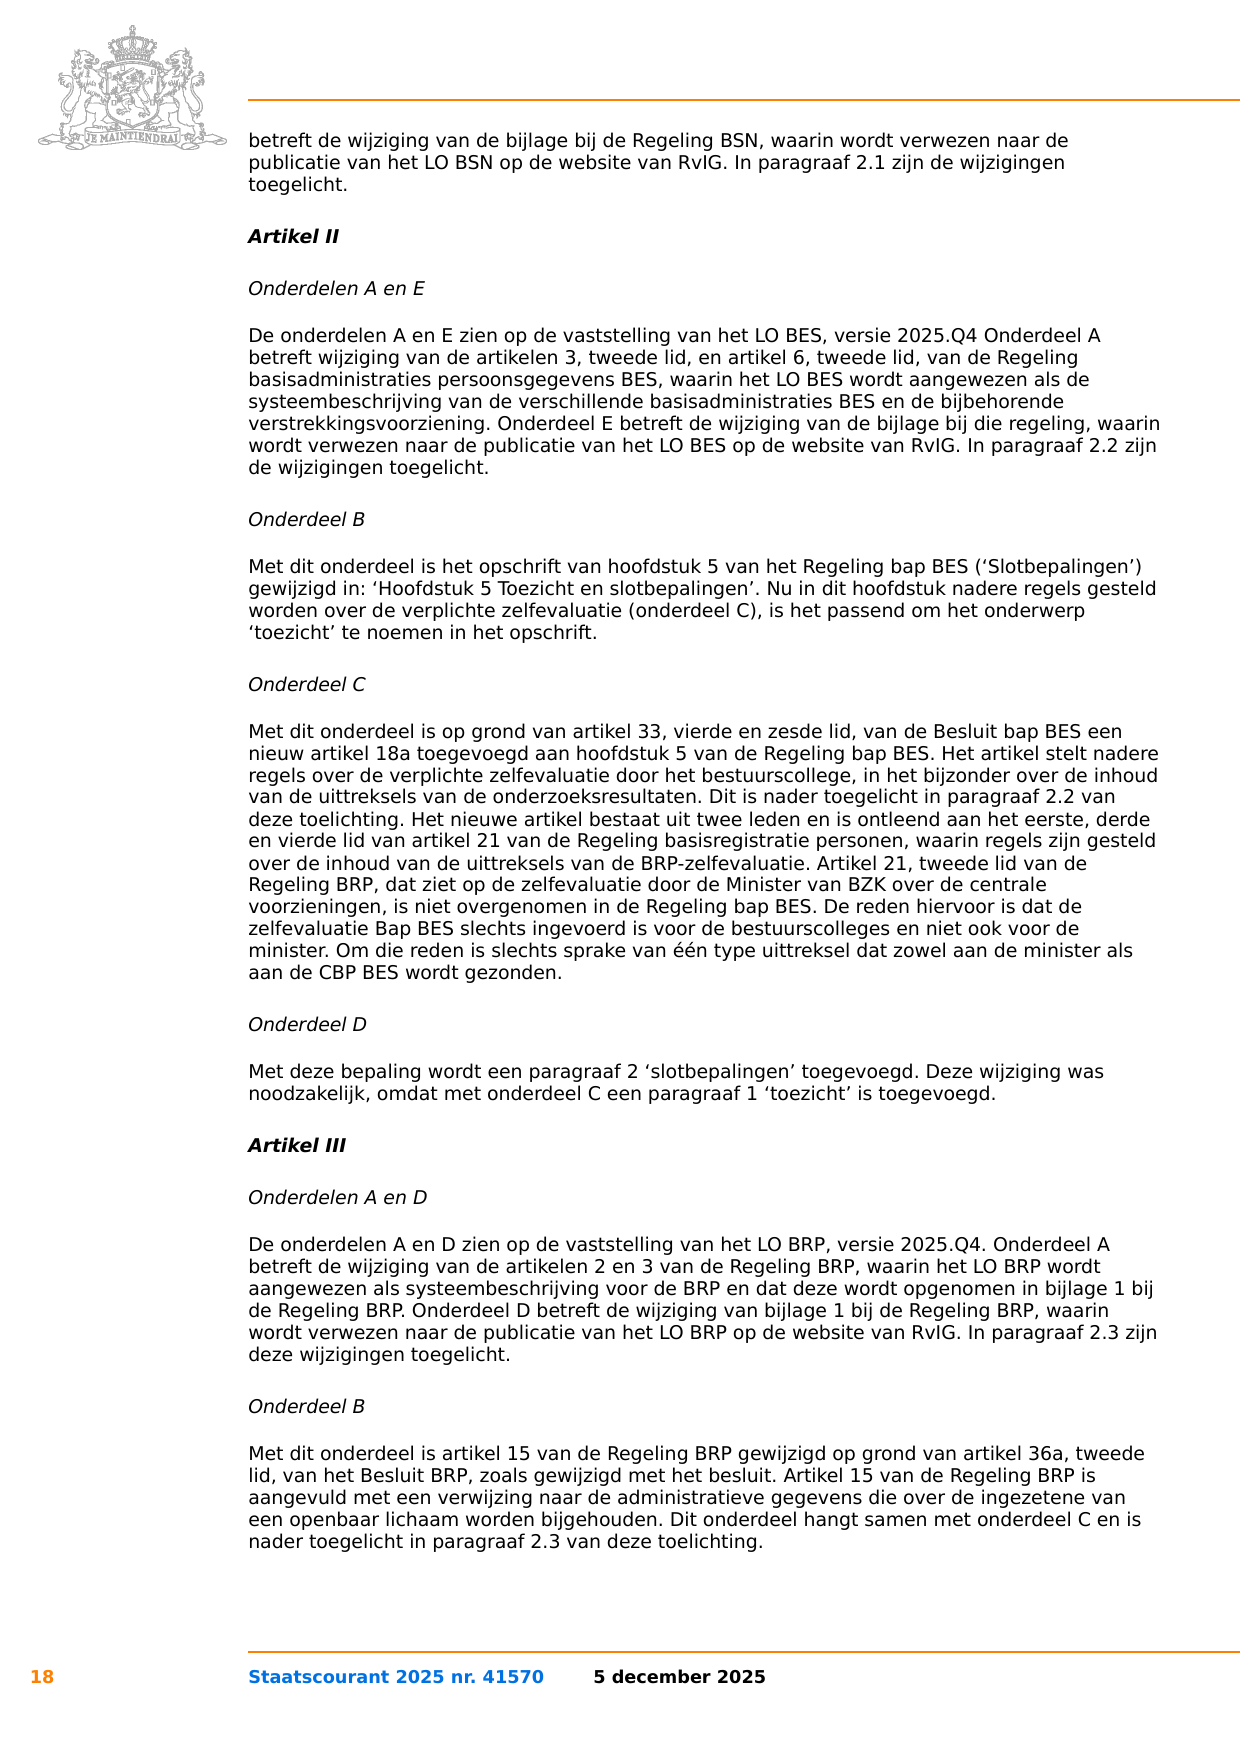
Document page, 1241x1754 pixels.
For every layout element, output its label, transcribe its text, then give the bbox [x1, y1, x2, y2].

subtitle Artikel II [248, 226, 1163, 248]
subtitle Onderdelen A en D [248, 1187, 1163, 1209]
subtitle Onderdelen A en E [248, 278, 1163, 300]
text Met dit onderdeel is het opschrift van hoofdstuk 5 van het Regeling bap BES (‘Slotbepalingen’) gewijzigd in: ‘Hoofdstuk 5 Toezicht en slotbepalingen’. Nu in dit hoofdstuk nadere regels gesteld worden over de verplichte zelfevaluatie (onderdeel C), is het passend om het onderwerp ‘toezicht’ te noemen in het opschrift. [248, 556, 1163, 643]
subtitle Onderdeel D [248, 1014, 1163, 1036]
subtitle Onderdeel B [248, 1396, 1163, 1418]
text De onderdelen A en E zien op de vaststelling van het LO BES, versie 2025.Q4 Onderdeel A betreft wijziging van de artikelen 3, tweede lid, en artikel 6, tweede lid, van de Regeling basisadministraties persoonsgegevens BES, waarin het LO BES wordt aangewezen als de systeembeschrijving van de verschillende basisadministraties BES en de bijbehorende verstrekkingsvoorziening. Onderdeel E betreft de wijziging van de bijlage bij die regeling, waarin wordt verwezen naar de publicatie van het LO BES op de website van RvIG. In paragraaf 2.2 zijn de wijzigingen toegelicht. [248, 325, 1163, 479]
text Met dit onderdeel is artikel 15 van de Regeling BRP gewijzigd op grond van artikel 36a, tweede lid, van het Besluit BRP, zoals gewijzigd met het besluit. Artikel 15 van de Regeling BRP is aangevuld met een verwijzing naar de administratieve gegevens die over de ingezetene van een openbaar lichaam worden bijgehouden. Dit onderdeel hangt samen met onderdeel C en is nader toegelicht in paragraaf 2.3 van deze toelichting. [248, 1443, 1163, 1553]
text betreft de wijziging van de bijlage bij de Regeling BSN, waarin wordt verwezen naar de publicatie van het LO BSN op de website van RvIG. In paragraaf 2.1 zijn de wijzigingen toegelicht. [248, 130, 1163, 196]
text Met dit onderdeel is op grond van artikel 33, vierde en zesde lid, van de Besluit bap BES een nieuw artikel 18a toegevoegd aan hoofdstuk 5 van de Regeling bap BES. Het artikel stelt nadere regels over de verplichte zelfevaluatie door het bestuurscollege, in het bijzonder over de inhoud van de uittreksels van de onderzoeksresultaten. Dit is nader toegelicht in paragraaf 2.2 van deze toelichting. Het nieuwe artikel bestaat uit twee leden en is ontleend aan het eerste, derde en vierde lid van artikel 21 van de Regeling basisregistratie personen, waarin regels zijn gesteld over de inhoud van de uittreksels van de BRP-zelfevaluatie. Artikel 21, tweede lid van de Regeling BRP, dat ziet op de zelfevaluatie door de Minister van BZK over de centrale voorzieningen, is niet overgenomen in de Regeling bap BES. De reden hiervoor is dat de zelfevaluatie Bap BES slechts ingevoerd is voor de bestuurscolleges en niet ook voor de minister. Om die reden is slechts sprake van één type uittreksel dat zowel aan de minister als aan de CBP BES wordt gezonden. [248, 721, 1163, 984]
subtitle Onderdeel B [248, 509, 1163, 531]
subtitle Artikel III [248, 1135, 1163, 1157]
text Met deze bepaling wordt een paragraaf 2 ‘slotbepalingen’ toegevoegd. Deze wijziging was noodzakelijk, omdat met onderdeel C een paragraaf 1 ‘toezicht’ is toegevoegd. [248, 1061, 1163, 1105]
text De onderdelen A en D zien op de vaststelling van het LO BRP, versie 2025.Q4. Onderdeel A betreft de wijziging van de artikelen 2 en 3 van de Regeling BRP, waarin het LO BRP wordt aangewezen als systeembeschrijving voor de BRP en dat deze wordt opgenomen in bijlage 1 bij de Regeling BRP. Onderdeel D betreft de wijziging van bijlage 1 bij de Regeling BRP, waarin wordt verwezen naar de publicatie van het LO BRP op de website van RvIG. In paragraaf 2.3 zijn deze wijzigingen toegelicht. [248, 1234, 1163, 1366]
subtitle Onderdeel C [248, 673, 1163, 696]
picture [38, 25, 227, 150]
